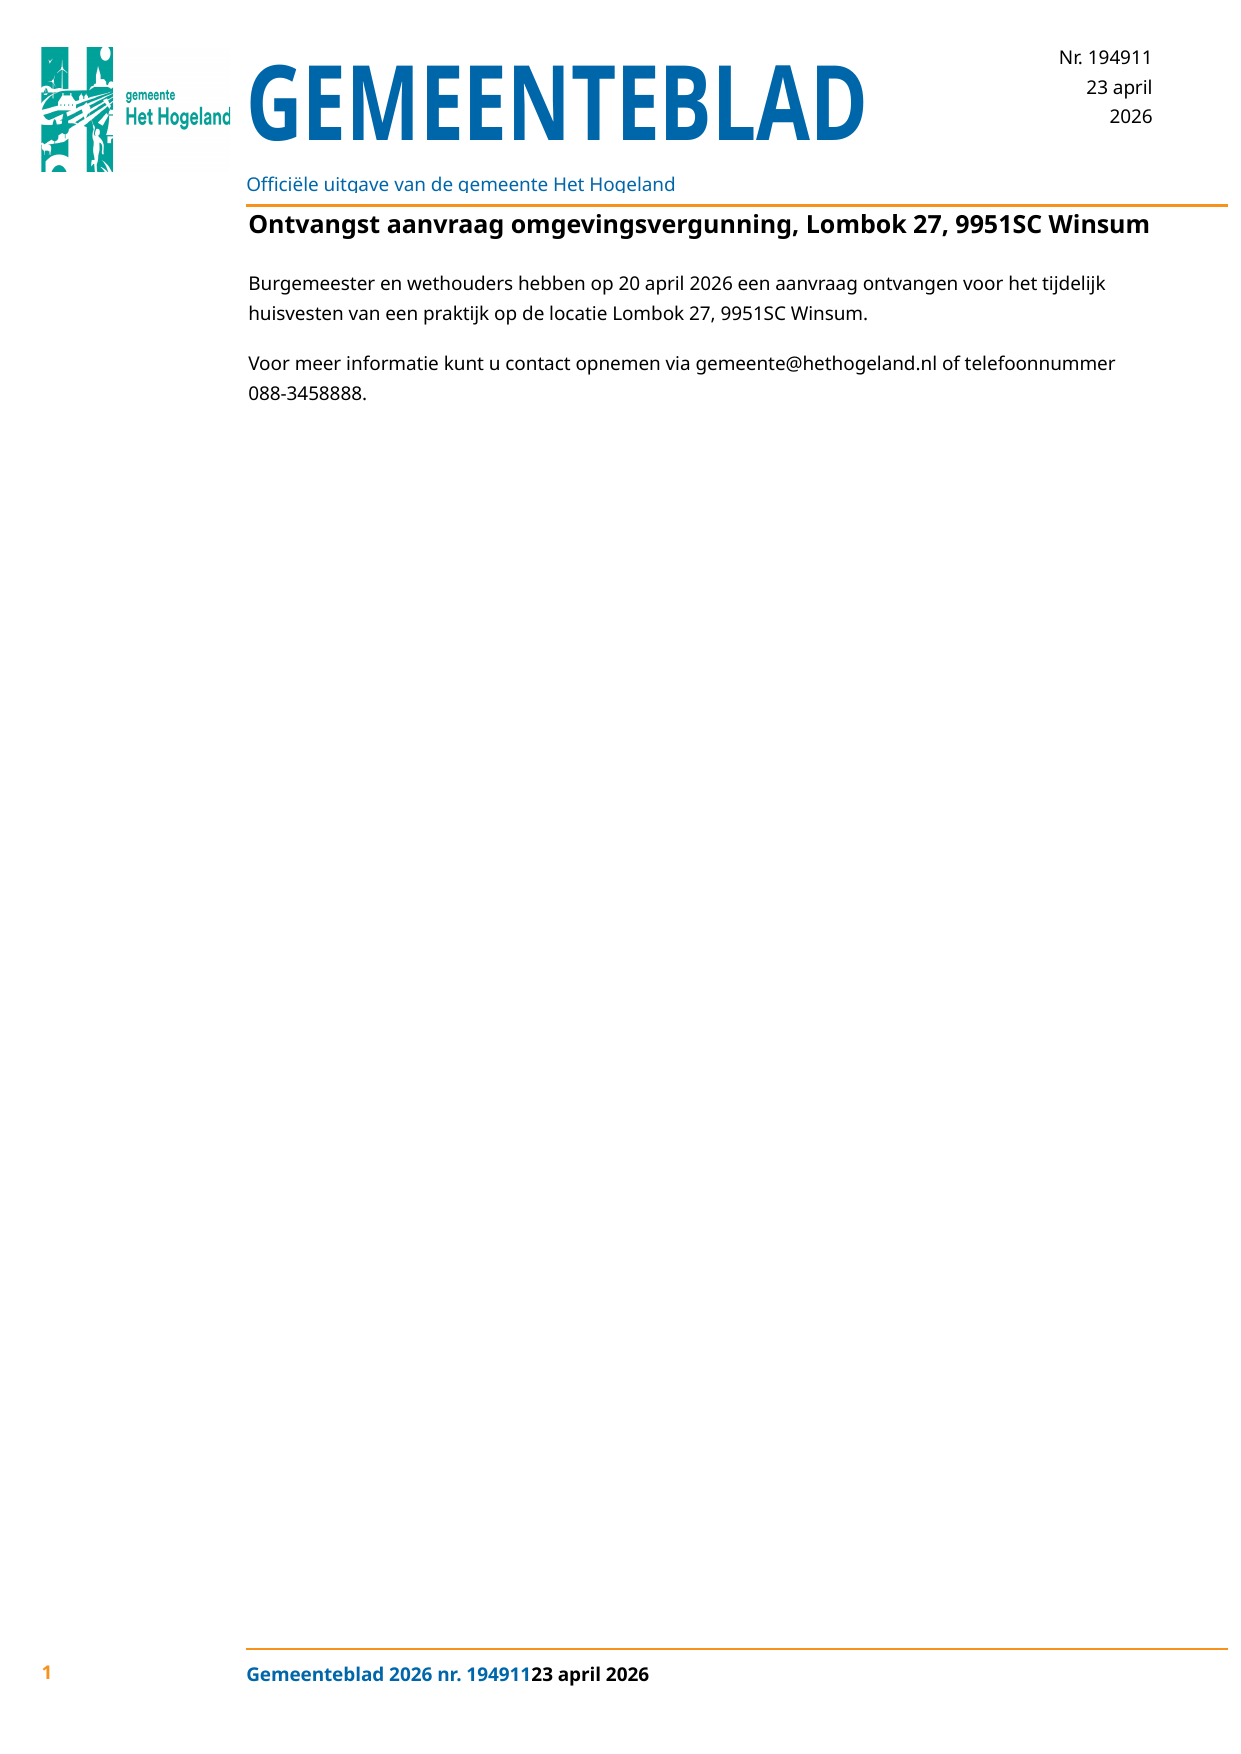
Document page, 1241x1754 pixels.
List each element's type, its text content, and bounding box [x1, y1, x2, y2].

text Voor meer informatie kunt u contact opnemen via gemeente@hethogeland.nl of telefoonnummer 088-3458888. [248, 350, 1152, 406]
text Ontvangst aanvraag omgevingsvergunning, Lombok 27, 9951SC Winsum [248, 207, 1152, 241]
text Burgemeester en wethouders hebben op 20 april 2026 een aanvraag ontvangen voor het tijdelijk huisvesten van een praktijk op de locatie Lombok 27, 9951SC Winsum. [248, 270, 1152, 326]
picture [41, 47, 231, 172]
